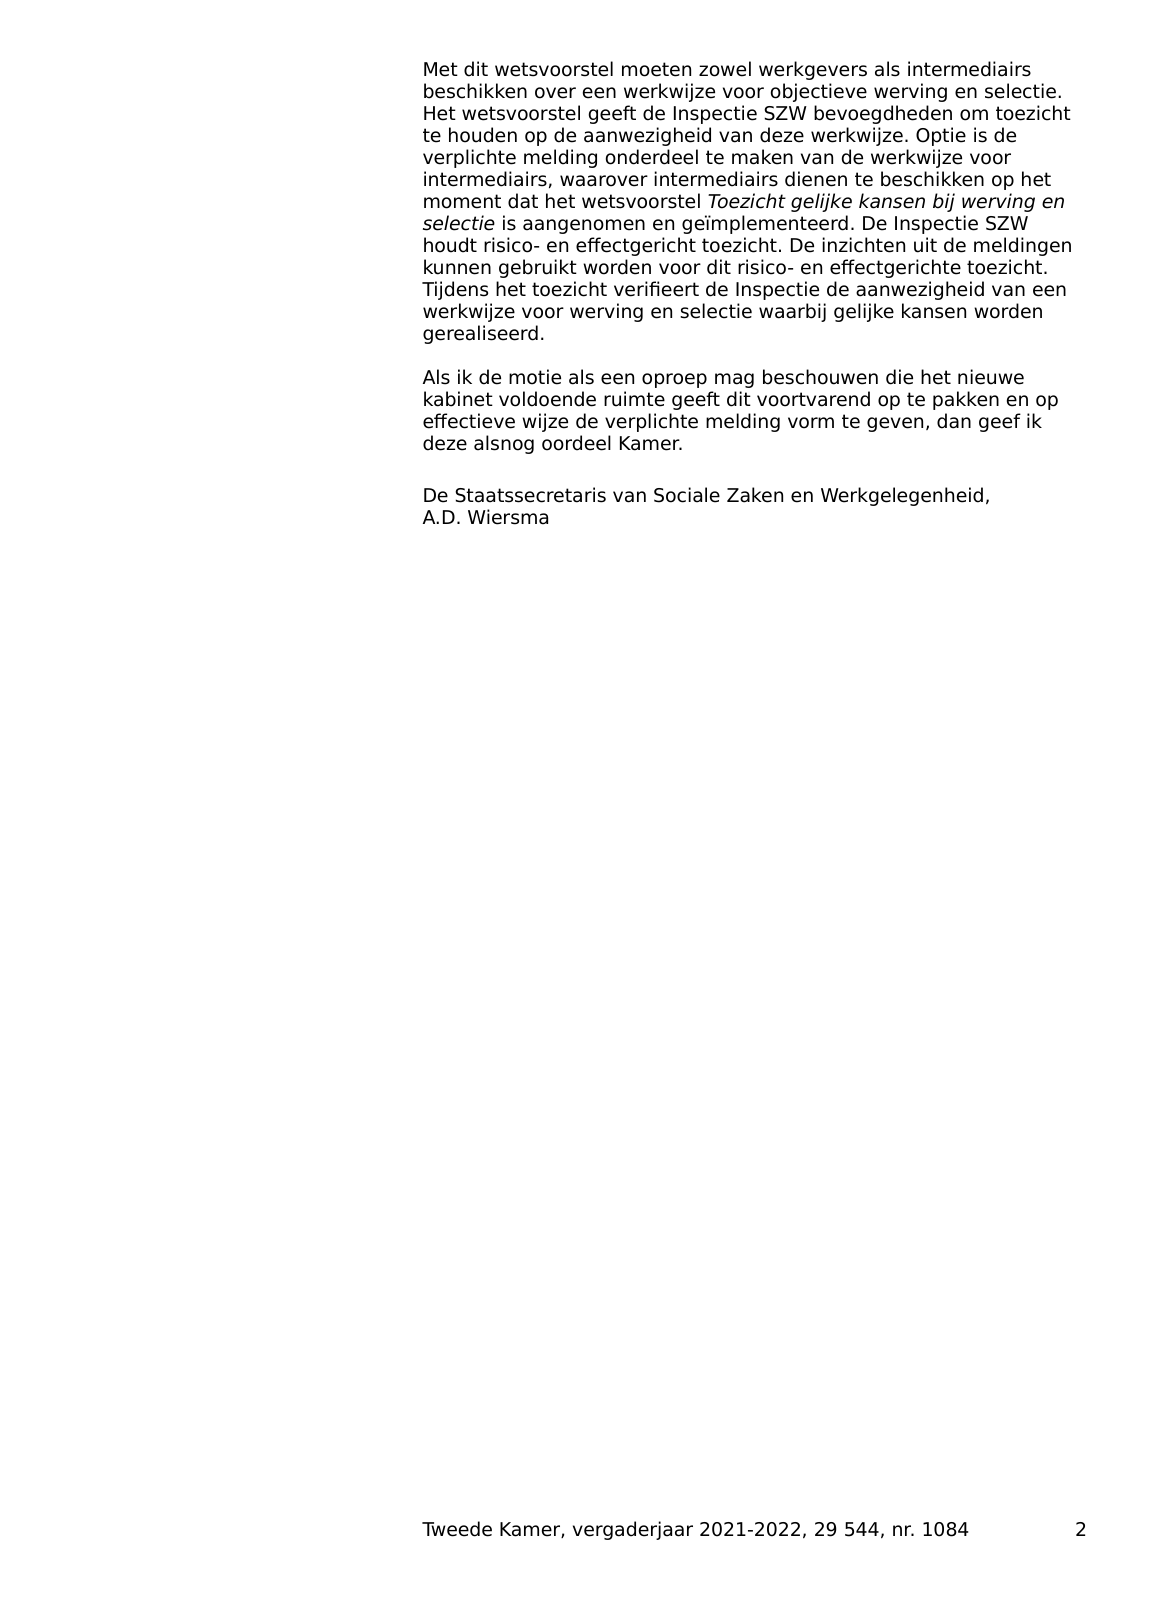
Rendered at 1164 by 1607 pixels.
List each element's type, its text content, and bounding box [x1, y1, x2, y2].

text De Staatssecretaris van Sociale Zaken en Werkgelegenheid, A.D. Wiersma [422, 485, 1087, 529]
text Als ik de motie als een oproep mag beschouwen die het nieuwe kabinet voldoende ruimte geeft dit voortvarend op te pakken en op effectieve wijze de verplichte melding vorm te geven, dan geef ik deze alsnog oordeel Kamer. [422, 367, 1087, 455]
text Met dit wetsvoorstel moeten zowel werkgevers als intermediairs beschikken over een werkwijze voor objectieve werving en selectie. Het wetsvoorstel geeft de Inspectie SZW bevoegdheden om toezicht te houden op de aanwezigheid van deze werkwijze. Optie is de verplichte melding onderdeel te maken van de werkwijze voor intermediairs, waarover intermediairs dienen te beschikken op het moment dat het wetsvoorstel Toezicht gelijke kansen bij werving en selectie is aangenomen en geïmplementeerd. De Inspectie SZW houdt risico- en effectgericht toezicht. De inzichten uit de meldingen kunnen gebruikt worden voor dit risico- en effectgerichte toezicht. Tijdens het toezicht verifieert de Inspectie de aanwezigheid van een werkwijze voor werving en selectie waarbij gelijke kansen worden gerealiseerd. [422, 59, 1087, 345]
